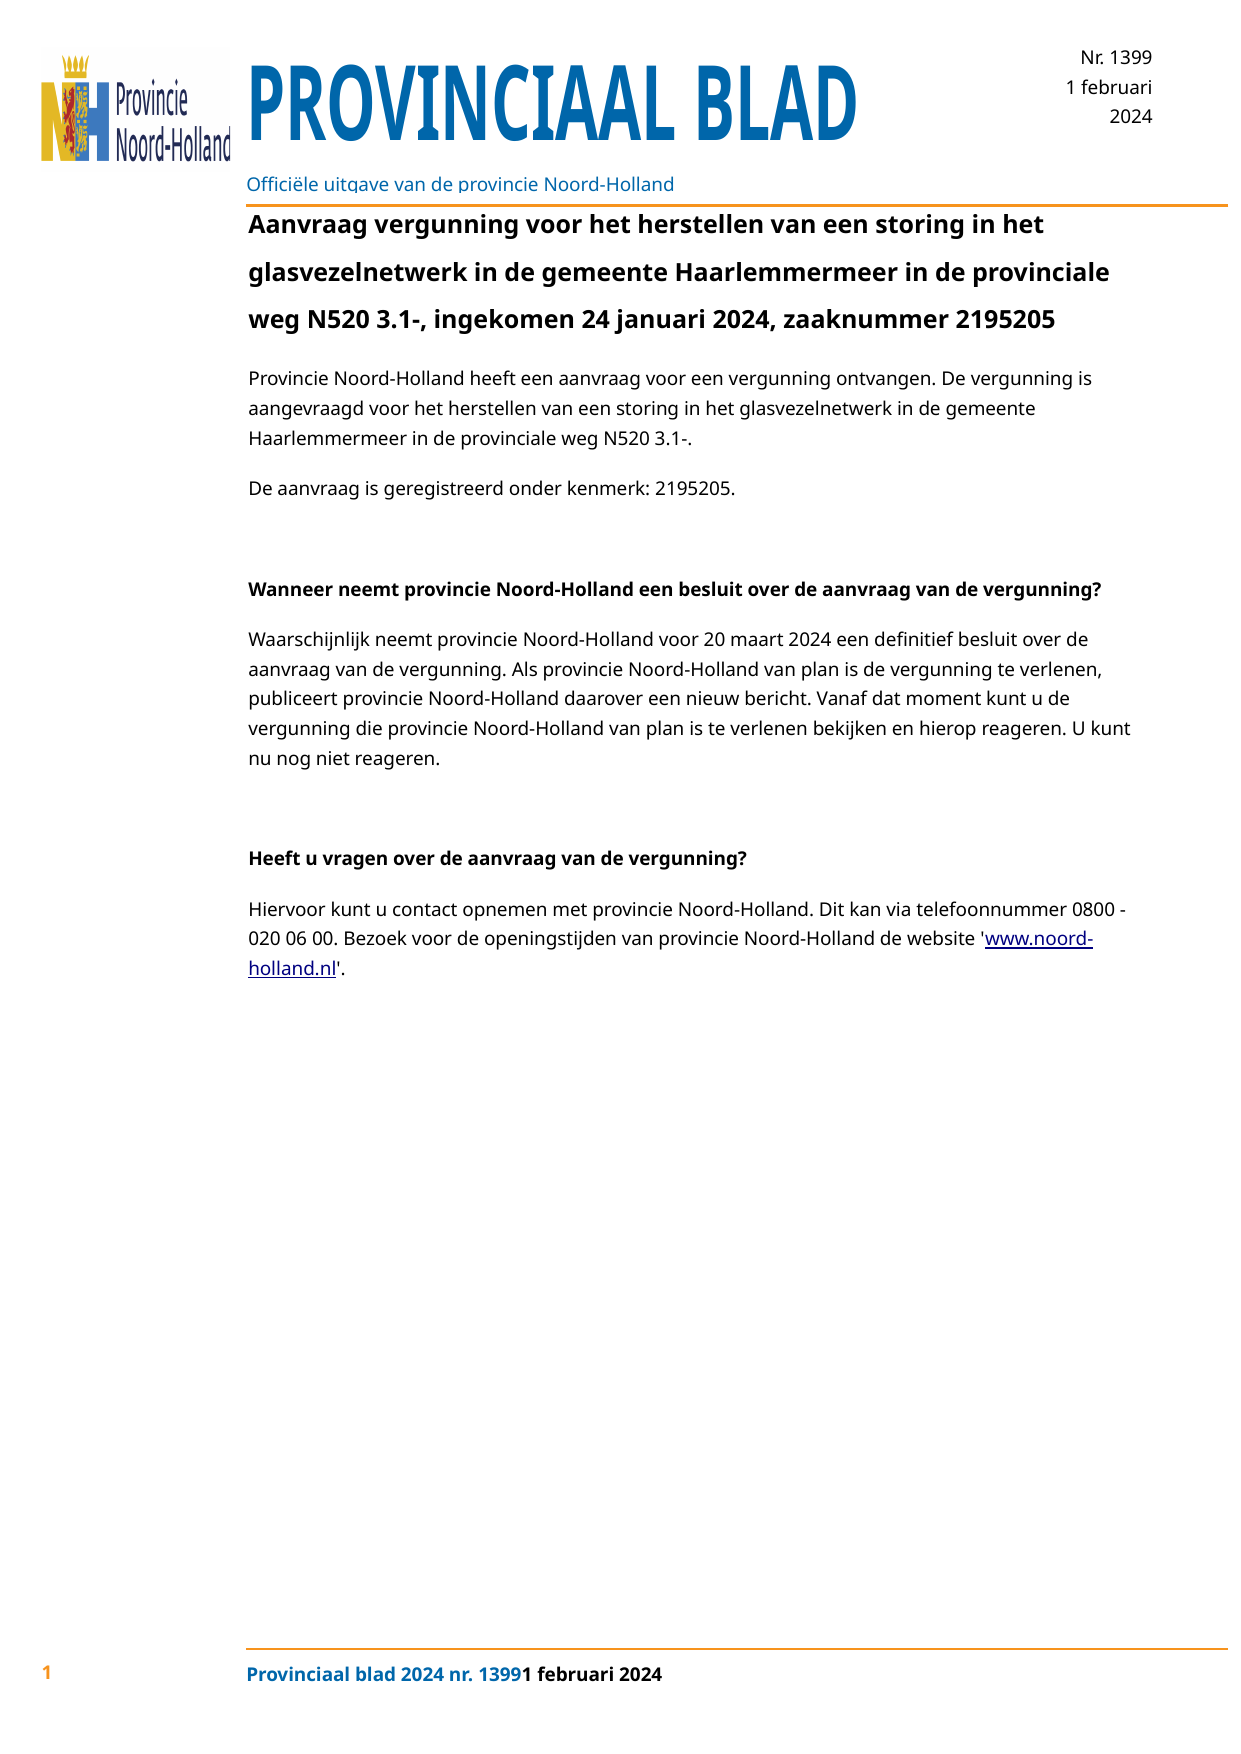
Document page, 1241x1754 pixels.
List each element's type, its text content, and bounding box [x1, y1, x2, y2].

text Hiervoor kunt u contact opnemen met provincie Noord-Holland. Dit kan via telefoonnummer 0800 - 020 06 00. Bezoek voor de openingstijden van provincie Noord-Holland de website 'www.noord-holland.nl'. [248, 896, 1152, 981]
text Waarschijnlijk neemt provincie Noord-Holland voor 20 maart 2024 een definitief besluit over de aanvraag van de vergunning. Als provincie Noord-Holland van plan is de vergunning te verlenen, publiceert provincie Noord-Holland daarover een nieuw bericht. Vanaf dat moment kunt u de vergunning die provincie Noord-Holland van plan is te verlenen bekijken en hierop reageren. U kunt nu nog niet reageren. [248, 626, 1152, 770]
text Aanvraag vergunning voor het herstellen van een storing in het glasvezelnetwerk in de gemeente Haarlemmermeer in de provinciale weg N520 3.1-, ingekomen 24 januari 2024, zaaknummer 2195205 [248, 207, 1152, 336]
text Heeft u vragen over de aanvraag van de vergunning? [248, 846, 1152, 871]
picture [41, 47, 231, 172]
text Wanneer neemt provincie Noord-Holland een besluit over de aanvraag van de vergunning? [248, 576, 1152, 602]
text De aanvraag is geregistreerd onder kenmerk: 2195205. [248, 475, 1152, 501]
text Provincie Noord-Holland heeft een aanvraag voor een vergunning ontvangen. De vergunning is aangevraagd voor het herstellen van een storing in het glasvezelnetwerk in de gemeente Haarlemmermeer in de provinciale weg N520 3.1-. [248, 366, 1152, 450]
